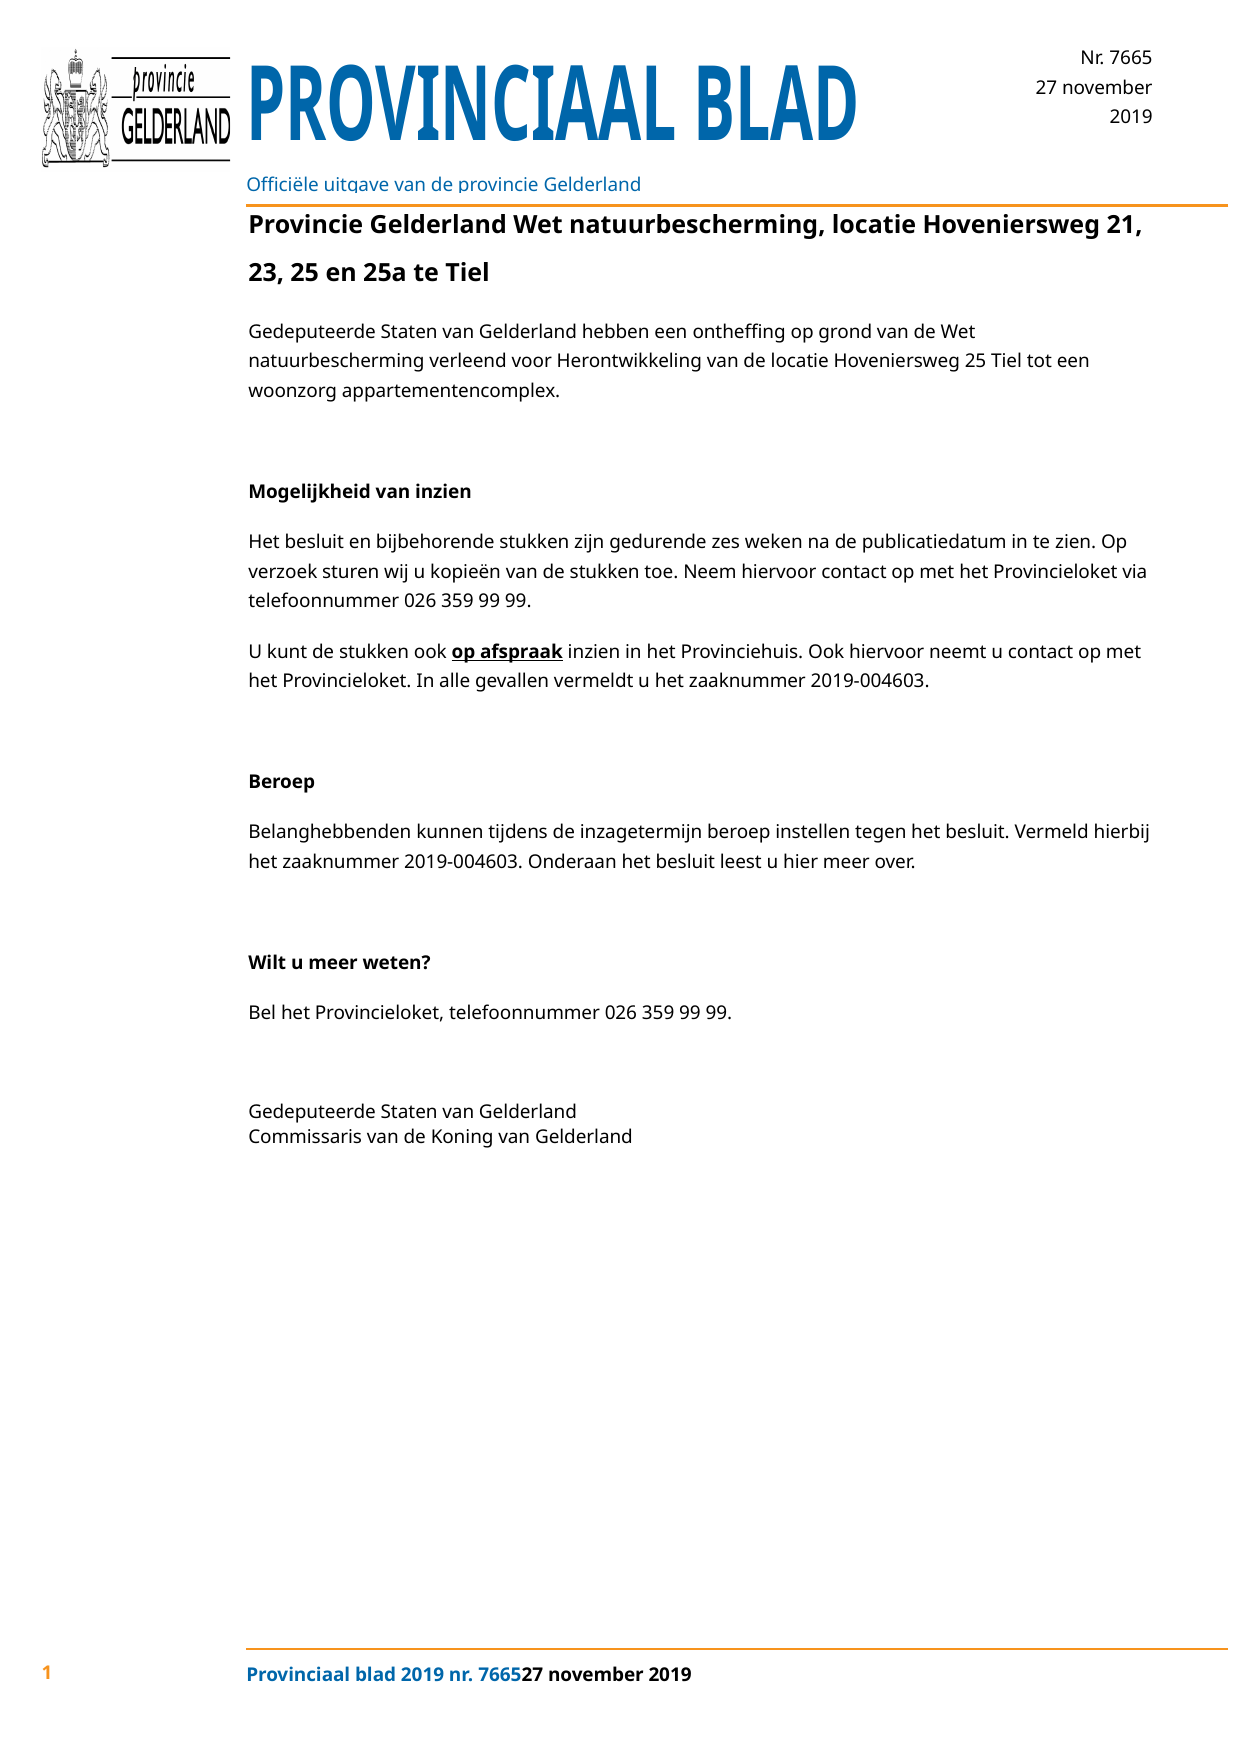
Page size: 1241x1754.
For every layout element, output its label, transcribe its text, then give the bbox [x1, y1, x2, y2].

text Mogelijkheid van inzien [248, 478, 1152, 504]
text Beroep [248, 768, 1152, 794]
text Commissaris van de Koning van Gelderland [248, 1123, 1152, 1149]
text U kunt de stukken ook op afspraak inzien in het Provinciehuis. Ook hiervoor neemt u contact op met het Provincieloket. In alle gevallen vermeldt u het zaaknummer 2019-004603. [248, 638, 1152, 693]
text Bel het Provincieloket, telefoonnummer 026 359 99 99. [248, 999, 1152, 1025]
text Het besluit en bijbehorende stukken zijn gedurende zes weken na de publicatiedatum in te zien. Op verzoek sturen wij u kopieën van de stukken toe. Neem hiervoor contact op met het Provincieloket via telefoonnummer 026 359 99 99. [248, 528, 1152, 613]
picture [41, 47, 231, 172]
text Belanghebbenden kunnen tijdens de inzagetermijn beroep instellen tegen het besluit. Vermeld hierbij het zaaknummer 2019-004603. Onderaan het besluit leest u hier meer over. [248, 819, 1152, 874]
text Gedeputeerde Staten van Gelderland hebben een ontheffing op grond van de Wet natuurbescherming verleend voor Herontwikkeling van de locatie Hoveniersweg 25 Tiel tot een woonzorg appartementencomplex. [248, 318, 1152, 403]
text Wilt u meer weten? [248, 949, 1152, 975]
text Provincie Gelderland Wet natuurbescherming, locatie Hoveniersweg 21, 23, 25 en 25a te Tiel [248, 207, 1152, 288]
text Gedeputeerde Staten van Gelderland [248, 1098, 1152, 1123]
